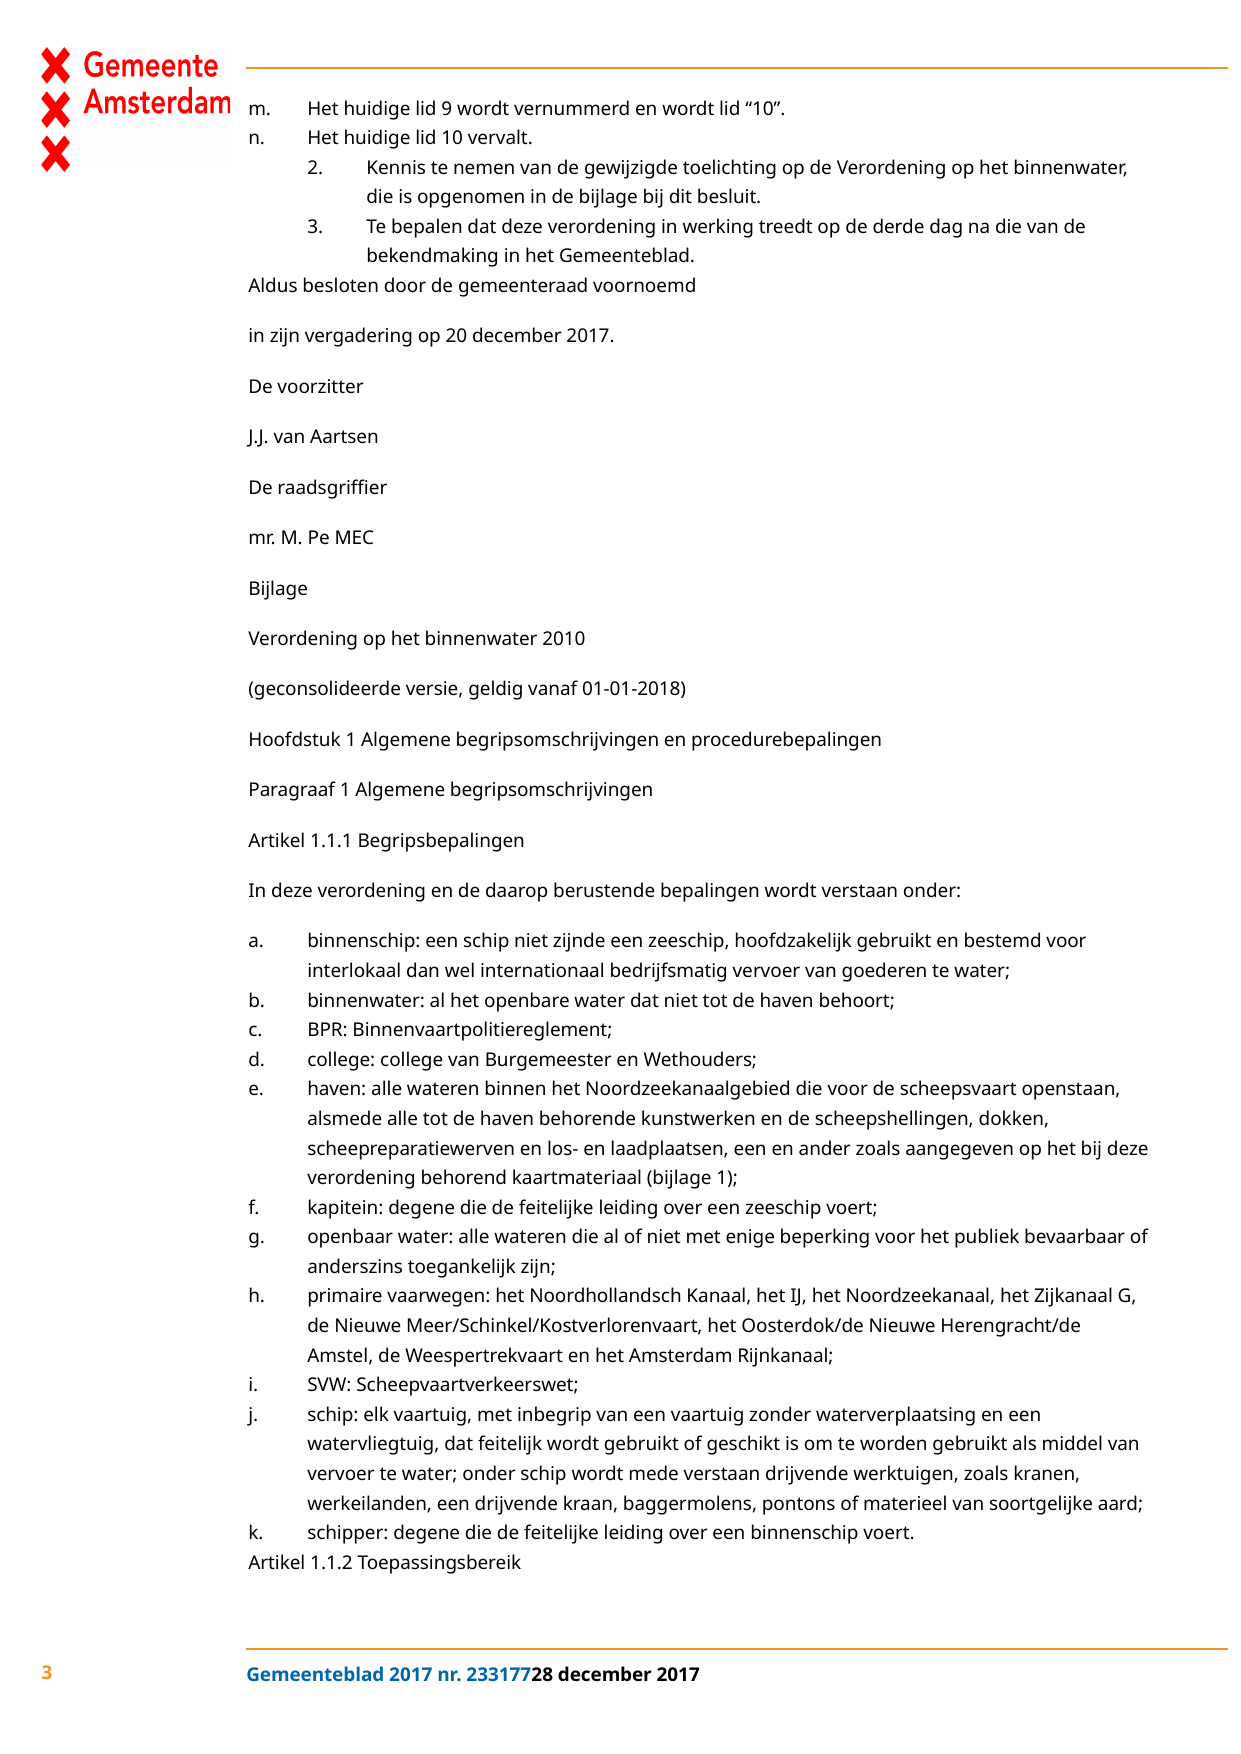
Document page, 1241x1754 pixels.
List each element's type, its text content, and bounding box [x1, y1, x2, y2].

text De voorzitter [248, 373, 1152, 399]
list Te bepalen dat deze verordening in werking treedt op de derde dag na die van de bekendmaking in het Gemeenteblad. [307, 213, 1152, 268]
text in zijn vergadering op 20 december 2017. [248, 323, 1152, 348]
text De raadsgriffier [248, 474, 1152, 500]
text Hoofdstuk 1 Algemene begripsomschrijvingen en procedurebepalingen [248, 726, 1152, 752]
list primaire vaarwegen: het Noordhollandsch Kanaal, het IJ, het Noordzeekanaal, het Zijkanaal G, de Nieuwe Meer/Schinkel/Kostverlorenvaart, het Oosterdok/de Nieuwe Herengracht/de Amstel, de Weespertrekvaart en het Amsterdam Rijnkanaal; [248, 1283, 1152, 1368]
text Artikel 1.1.1 Begripsbepalingen [248, 827, 1152, 853]
text J.J. van Aartsen [248, 423, 1152, 449]
text Aldus besloten door de gemeenteraad voornoemd [248, 272, 1152, 298]
picture [41, 47, 231, 172]
list schipper: degene die de feitelijke leiding over een binnenschip voert. [248, 1519, 1152, 1545]
list binnenschip: een schip niet zijnde een zeeschip, hoofdzakelijk gebruikt en bestemd voor interlokaal dan wel internationaal bedrijfsmatig vervoer van goederen te water; [248, 928, 1152, 983]
text Artikel 1.1.2 Toepassingsbereik [248, 1549, 1152, 1575]
text Bijlage [248, 575, 1152, 601]
text (geconsolideerde versie, geldig vanaf 01-01-2018) [248, 676, 1152, 701]
list haven: alle wateren binnen het Noordzeekanaalgebied die voor de scheepsvaart openstaan, alsmede alle tot de haven behorende kunstwerken en de scheepshellingen, dokken, scheepreparatiewerven en los- en laadplaatsen, een en ander zoals aangegeven op het bij deze verordening behorend kaartmateriaal (bijlage 1); [248, 1076, 1152, 1190]
list openbaar water: alle wateren die al of niet met enige beperking voor het publiek bevaarbaar of anderszins toegankelijk zijn; [248, 1223, 1152, 1279]
list schip: elk vaartuig, met inbegrip van een vaartuig zonder waterverplaatsing en een watervliegtuig, dat feitelijk wordt gebruikt of geschikt is om te worden gebruikt als middel van vervoer te water; onder schip wordt mede verstaan drijvende werktuigen, zoals kranen, werkeilanden, een drijvende kraan, baggermolens, pontons of materieel van soortgelijke aard; [248, 1401, 1152, 1516]
text In deze verordening en de daarop berustende bepalingen wordt verstaan onder: [248, 877, 1152, 903]
list binnenwater: al het openbare water dat niet tot de haven behoort; [248, 987, 1152, 1013]
text Verordening op het binnenwater 2010 [248, 625, 1152, 651]
list Kennis te nemen van de gewijzigde toelichting op de Verordening op het binnenwater, die is opgenomen in de bijlage bij dit besluit. [307, 154, 1152, 209]
list SVW: Scheepvaartverkeerswet; [248, 1371, 1152, 1397]
list college: college van Burgemeester en Wethouders; [248, 1046, 1152, 1072]
list kapitein: degene die de feitelijke leiding over een zeeschip voert; [248, 1194, 1152, 1220]
list Het huidige lid 9 wordt vernummerd en wordt lid “10”. [248, 95, 1152, 121]
list BPR: Binnenvaartpolitiereglement; [248, 1016, 1152, 1042]
text Paragraaf 1 Algemene begripsomschrijvingen [248, 776, 1152, 802]
list Het huidige lid 10 vervalt. [248, 124, 1152, 150]
text mr. M. Pe MEC [248, 524, 1152, 550]
